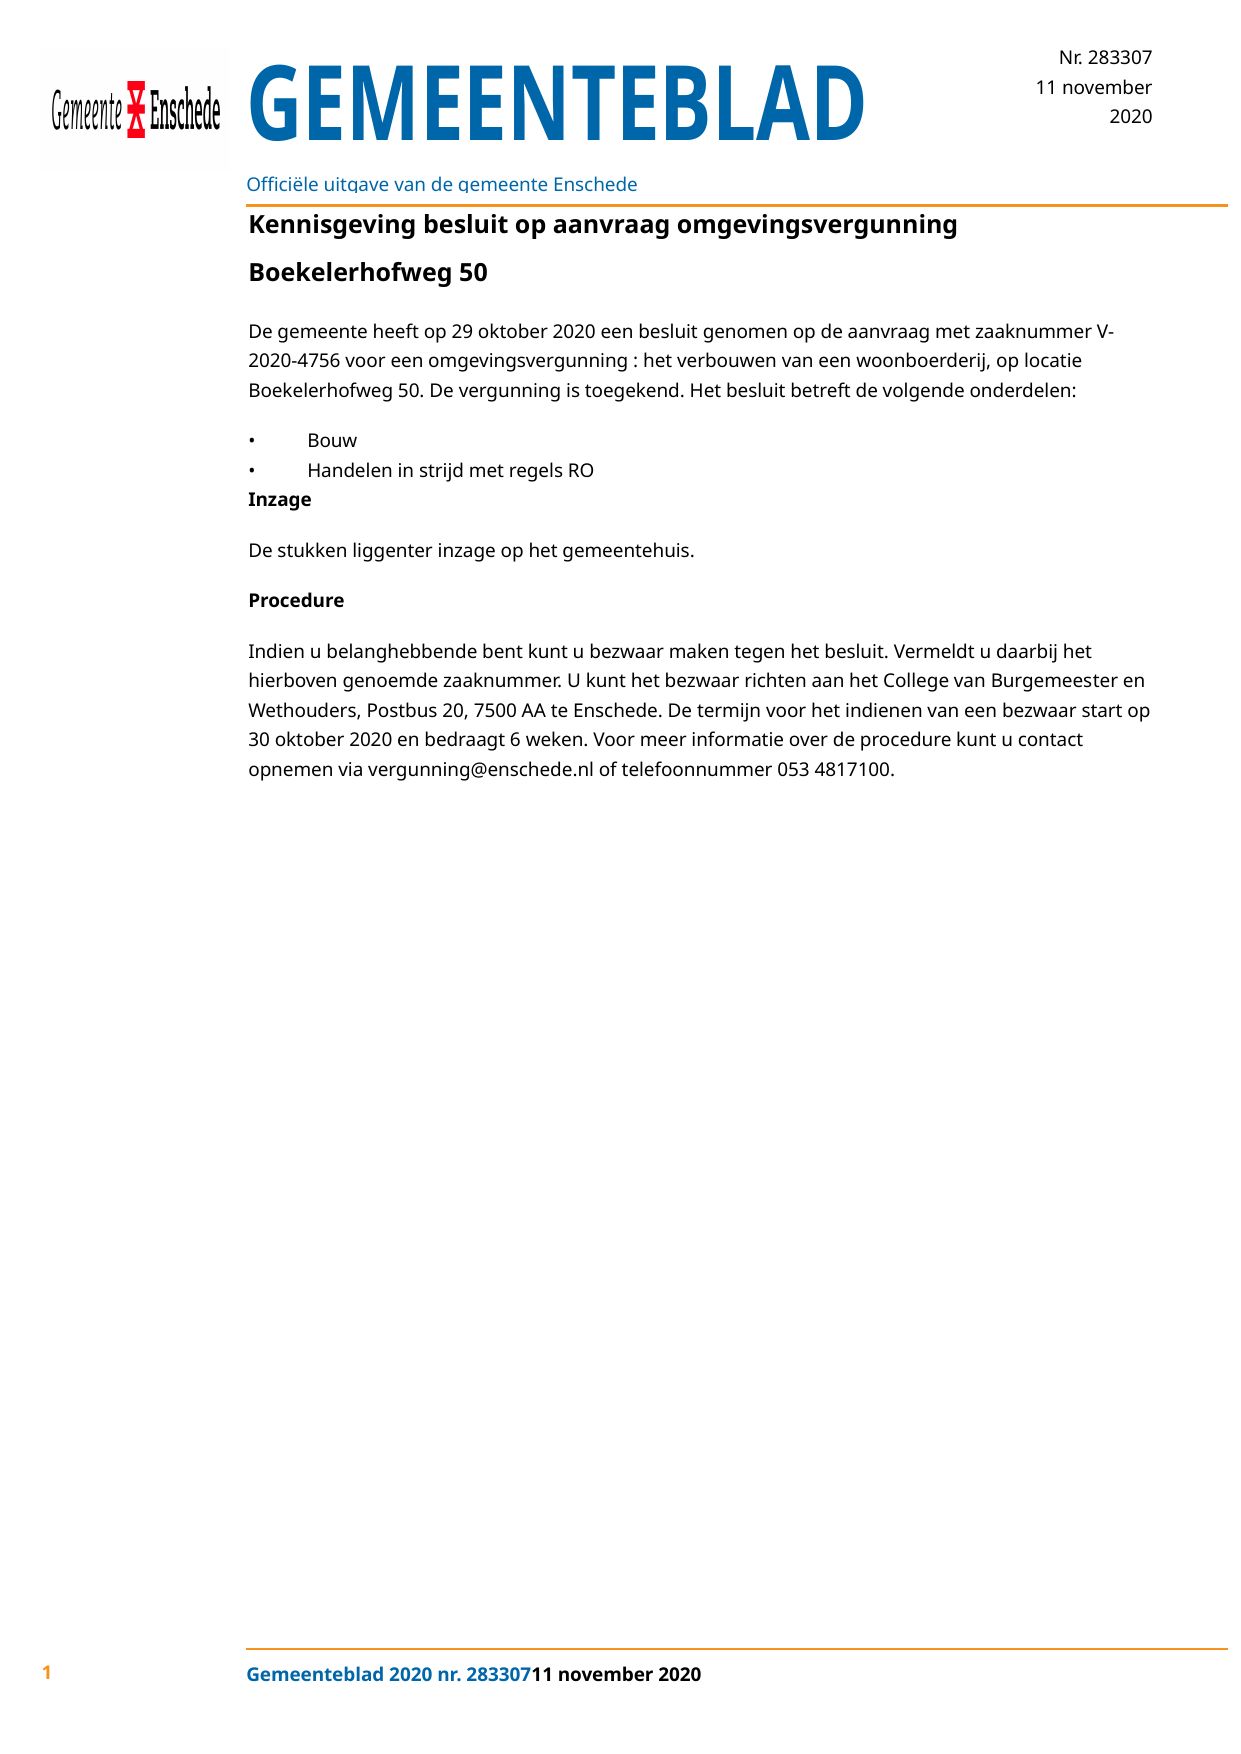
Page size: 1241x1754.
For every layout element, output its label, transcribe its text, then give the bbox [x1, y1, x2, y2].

text Procedure [248, 587, 1152, 613]
text De gemeente heeft op 29 oktober 2020 een besluit genomen op de aanvraag met zaaknummer V-2020-4756 voor een omgevingsvergunning : het verbouwen van een woonboerderij, op locatie Boekelerhofweg 50. De vergunning is toegekend. Het besluit betreft de volgende onderdelen: [248, 318, 1152, 403]
text De stukken liggenter inzage op het gemeentehuis. [248, 537, 1152, 563]
text Inzage [248, 487, 1152, 512]
picture [41, 47, 231, 172]
list Bouw [248, 427, 1152, 453]
list Handelen in strijd met regels RO [248, 457, 1152, 483]
text Indien u belanghebbende bent kunt u bezwaar maken tegen het besluit. Vermeldt u daarbij het hierboven genoemde zaaknummer. U kunt het bezwaar richten aan het College van Burgemees­ter en Wethouders, Postbus 20, 7500 AA te Enschede. De termijn voor het indienen van een bezwaar start op 30 oktober 2020 en bedraagt 6 weken. Voor meer informatie over de procedure kunt u contact opnemen via vergunning@enschede.nl of telefoonnummer 053 4817100. [248, 638, 1152, 782]
text Kennisgeving besluit op aanvraag omgevingsvergunning Boekelerhofweg 50 [248, 207, 1152, 288]
